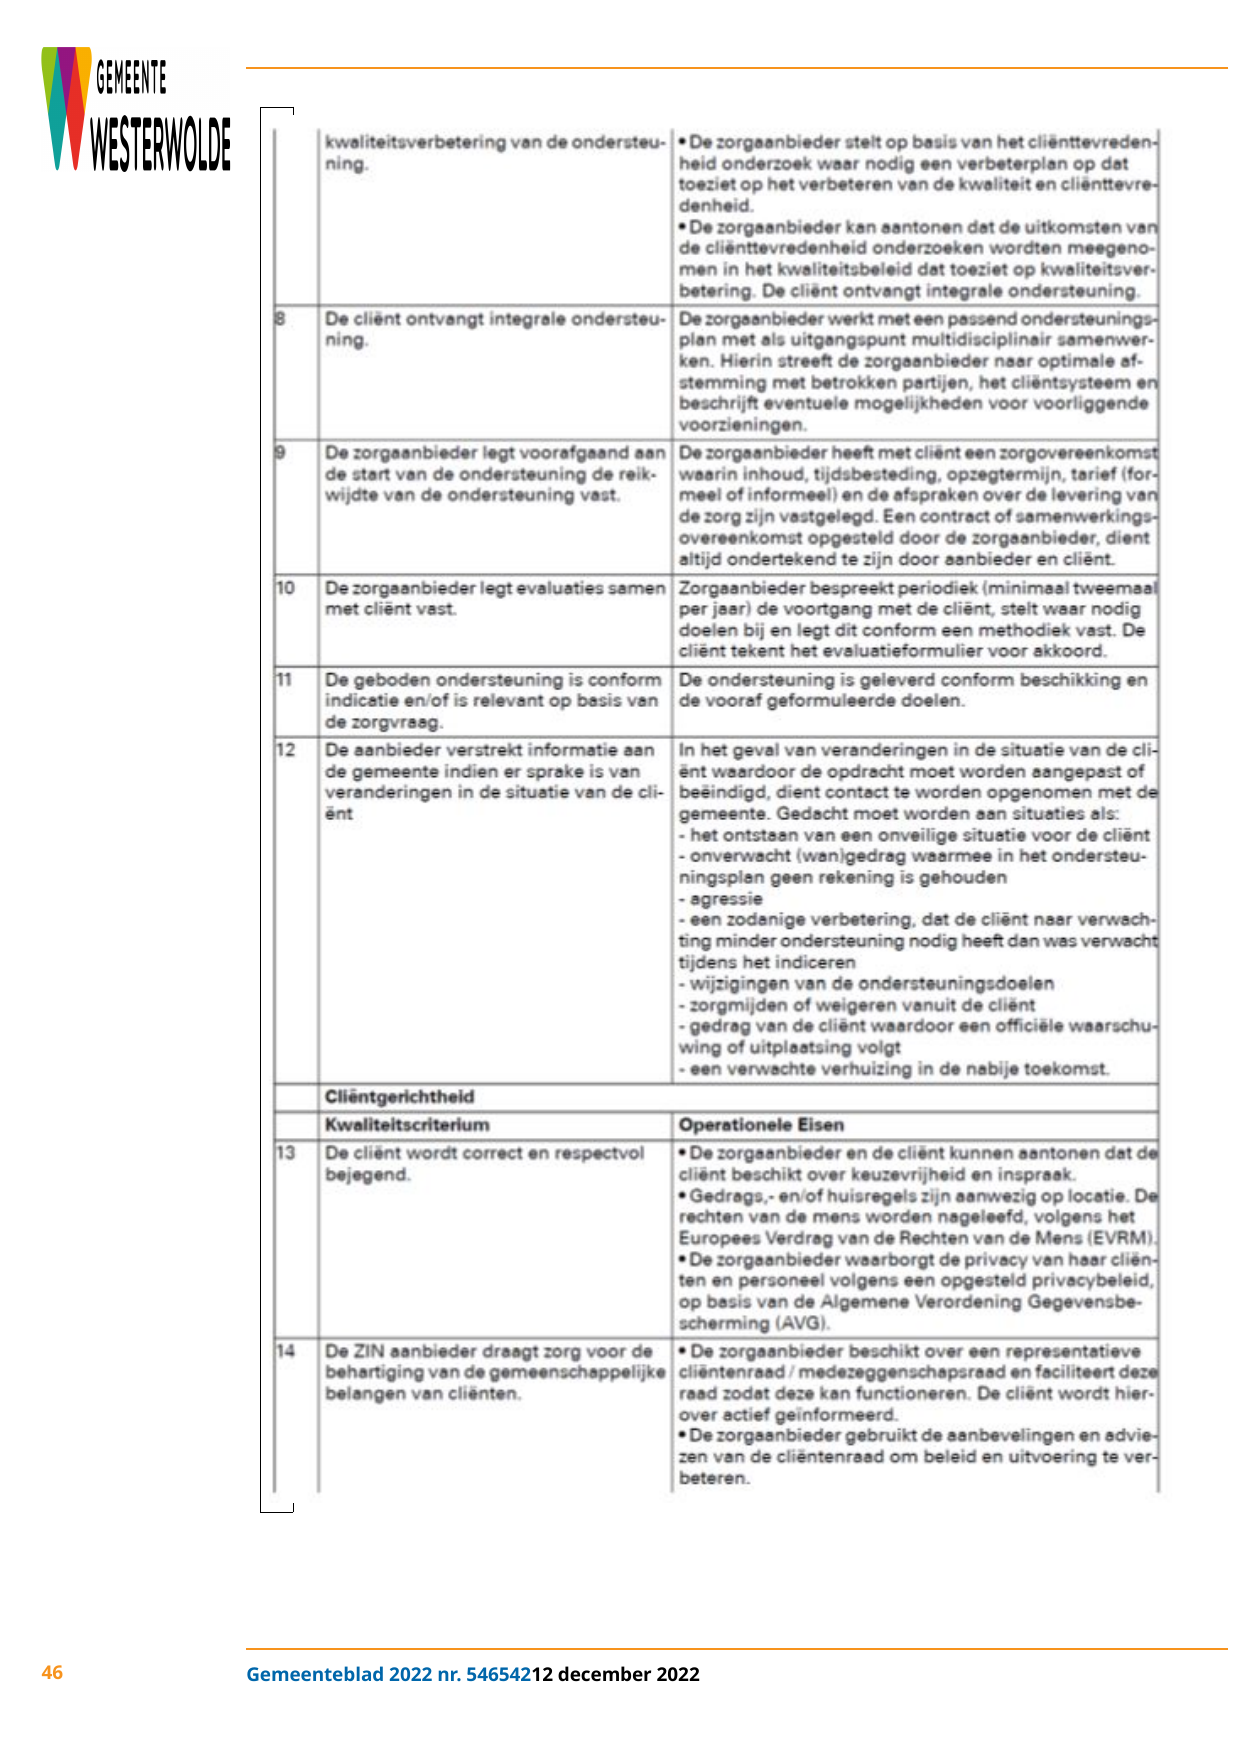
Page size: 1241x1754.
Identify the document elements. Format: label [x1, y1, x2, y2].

picture [268, 115, 1173, 1503]
picture [41, 47, 231, 172]
